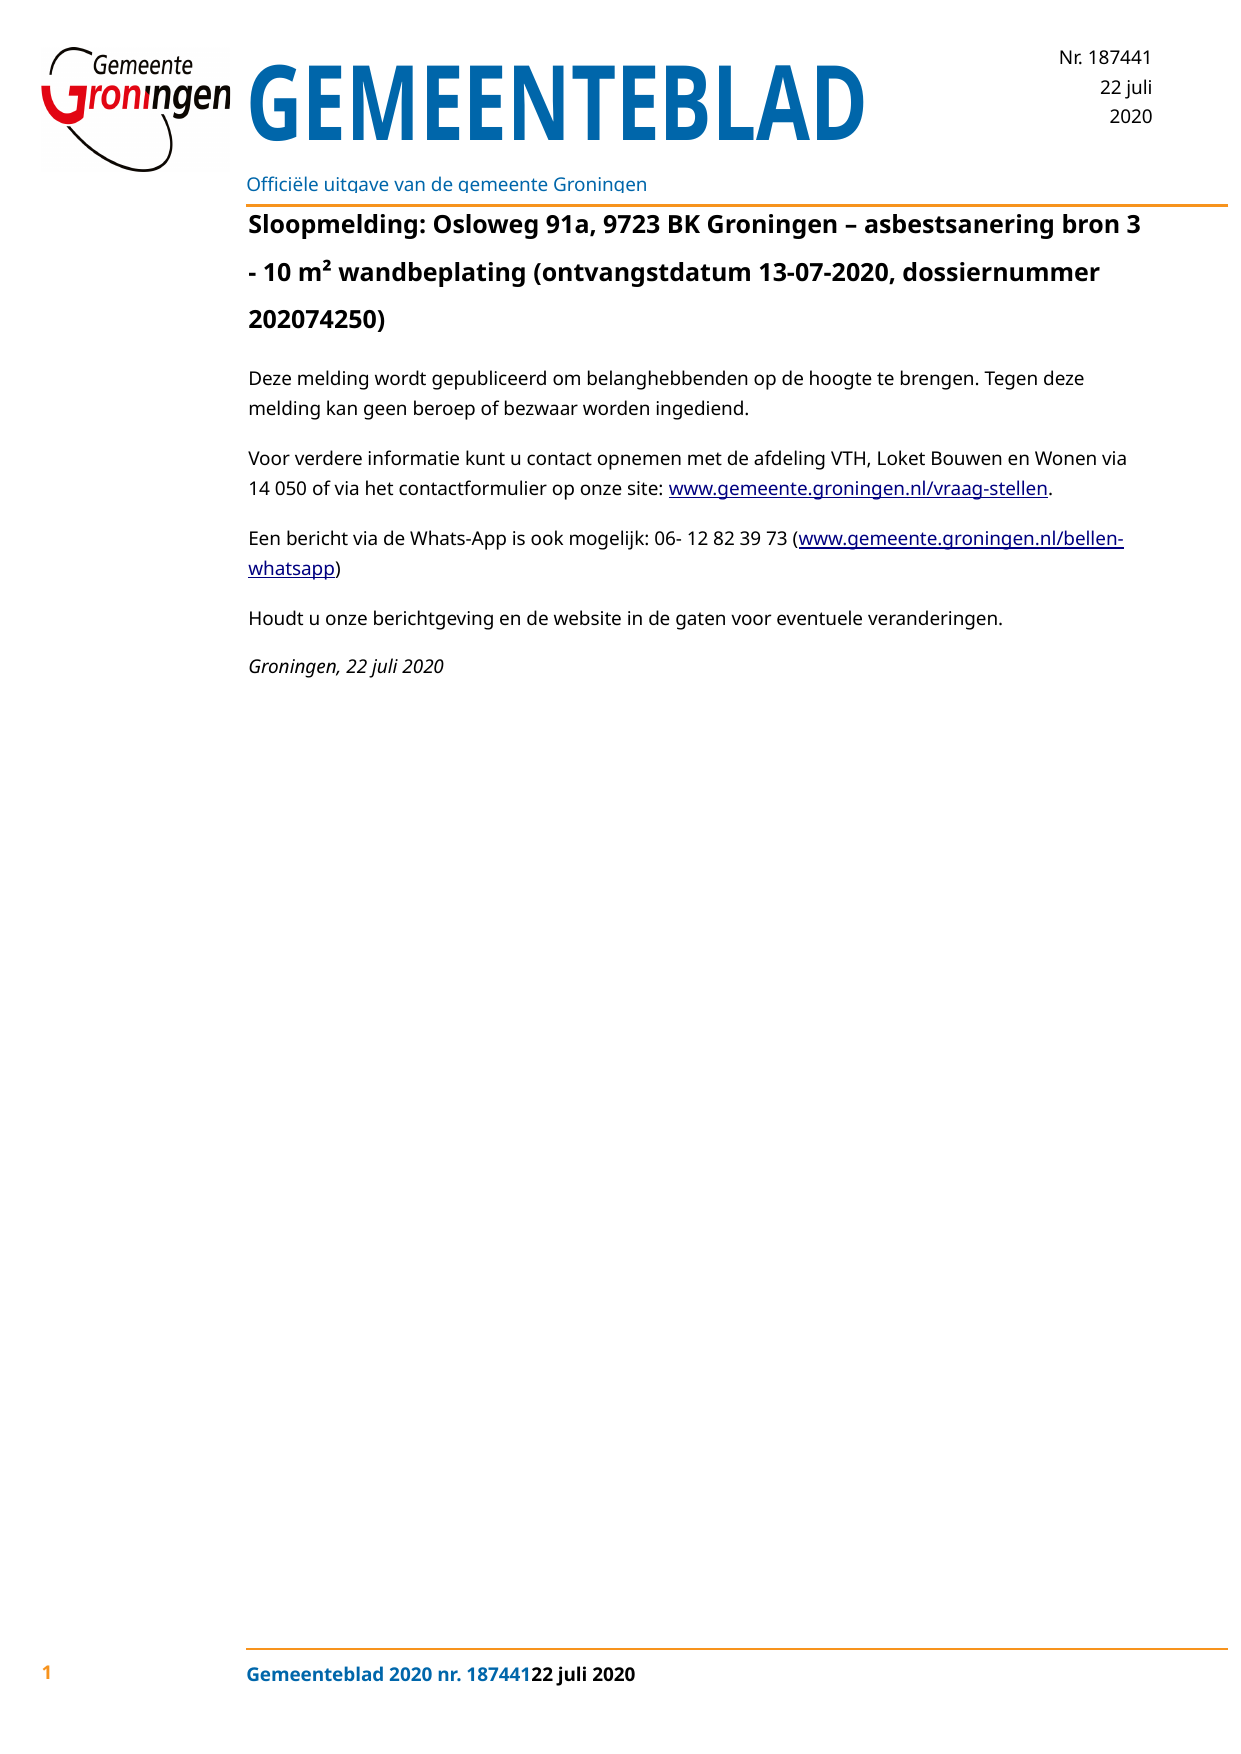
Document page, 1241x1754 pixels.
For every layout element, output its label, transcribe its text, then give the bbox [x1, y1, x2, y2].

picture [41, 47, 231, 172]
text Houdt u onze berichtgeving en de website in de gaten voor eventuele veranderingen. [248, 606, 1152, 631]
text Een bericht via de Whats-App is ook mogelijk: 06- 12 82 39 73 (www.gemeente.groningen.nl/bellen-whatsapp) [248, 526, 1152, 581]
text Voor verdere informatie kunt u contact opnemen met de afdeling VTH, Loket Bouwen en Wonen via 14 050 of via het contactformulier op onze site: www.gemeente.groningen.nl/vraag-stellen. [248, 446, 1152, 501]
text Deze melding wordt gepubliceerd om belanghebbenden op de hoogte te brengen. Tegen deze melding kan geen beroep of bezwaar worden ingediend. [248, 366, 1152, 421]
text Groningen, 22 juli 2020 [248, 653, 1152, 679]
text Sloopmelding: Osloweg 91a, 9723 BK Groningen – asbestsanering bron 3 - 10 m² wandbeplating (ontvangstdatum 13-07-2020, dossiernummer 202074250) [248, 207, 1152, 336]
